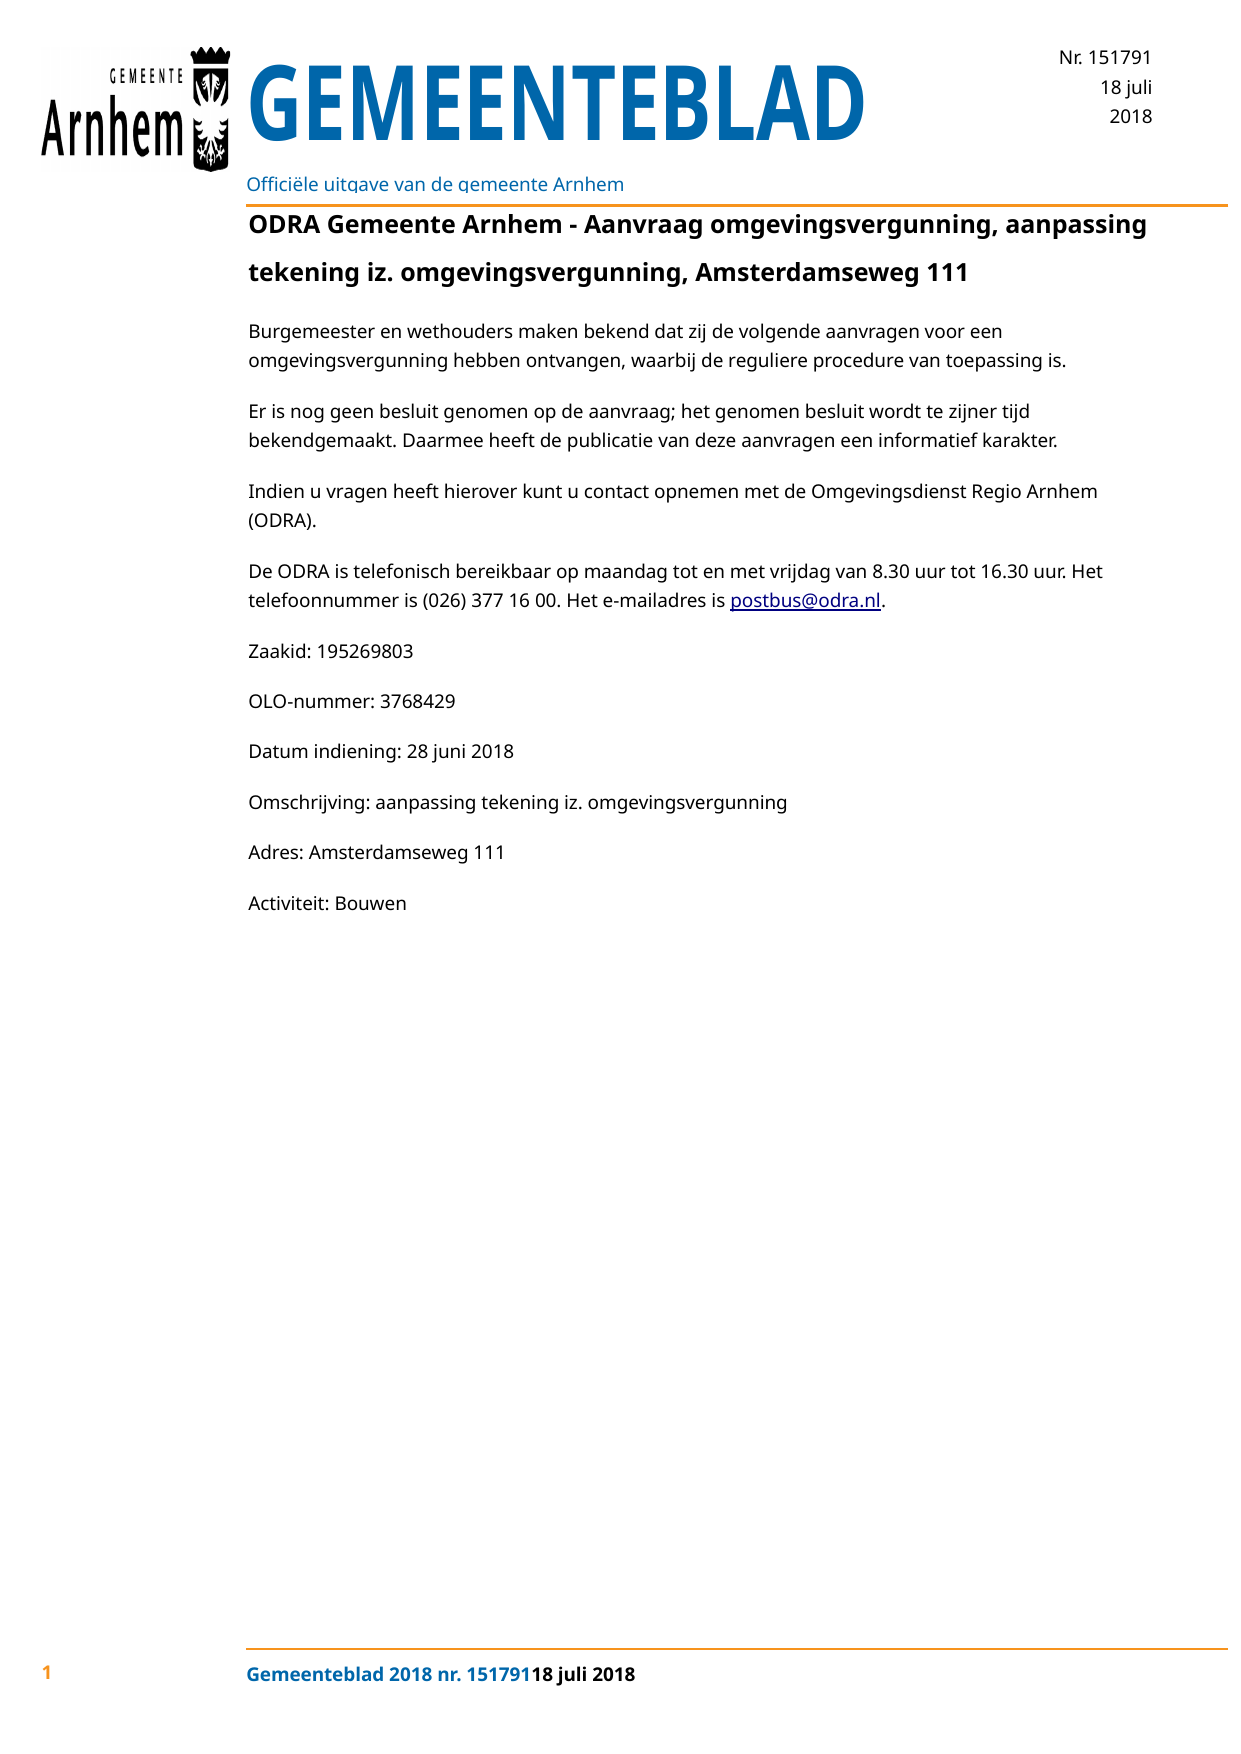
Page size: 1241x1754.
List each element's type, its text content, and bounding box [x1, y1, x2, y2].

picture [41, 47, 231, 172]
text Burgemeester en wethouders maken bekend dat zij de volgende aanvragen voor een omgevingsvergunning hebben ontvangen, waarbij de reguliere procedure van toepassing is. [248, 318, 1152, 373]
text De ODRA is telefonisch bereikbaar op maandag tot en met vrijdag van 8.30 uur tot 16.30 uur. Het telefoonnummer is (026) 377 16 00. Het e-mailadres is postbus@odra.nl. [248, 558, 1152, 613]
text Adres: Amsterdamseweg 111 [248, 839, 1152, 865]
text Omschrijving: aanpassing tekening iz. omgevingsvergunning [248, 789, 1152, 815]
text Indien u vragen heeft hierover kunt u contact opnemen met de Omgevingsdienst Regio Arnhem (ODRA). [248, 478, 1152, 533]
text Activiteit: Bouwen [248, 890, 1152, 916]
text Er is nog geen besluit genomen op de aanvraag; het genomen besluit wordt te zijner tijd bekendgemaakt. Daarmee heeft de publicatie van deze aanvragen een informatief karakter. [248, 398, 1152, 453]
text ODRA Gemeente Arnhem - Aanvraag omgevingsvergunning, aanpassing tekening iz. omgevingsvergunning, Amsterdamseweg 111 [248, 207, 1152, 288]
text Zaakid: 195269803 [248, 638, 1152, 664]
text OLO-nummer: 3768429 [248, 688, 1152, 714]
text Datum indiening: 28 juni 2018 [248, 739, 1152, 764]
